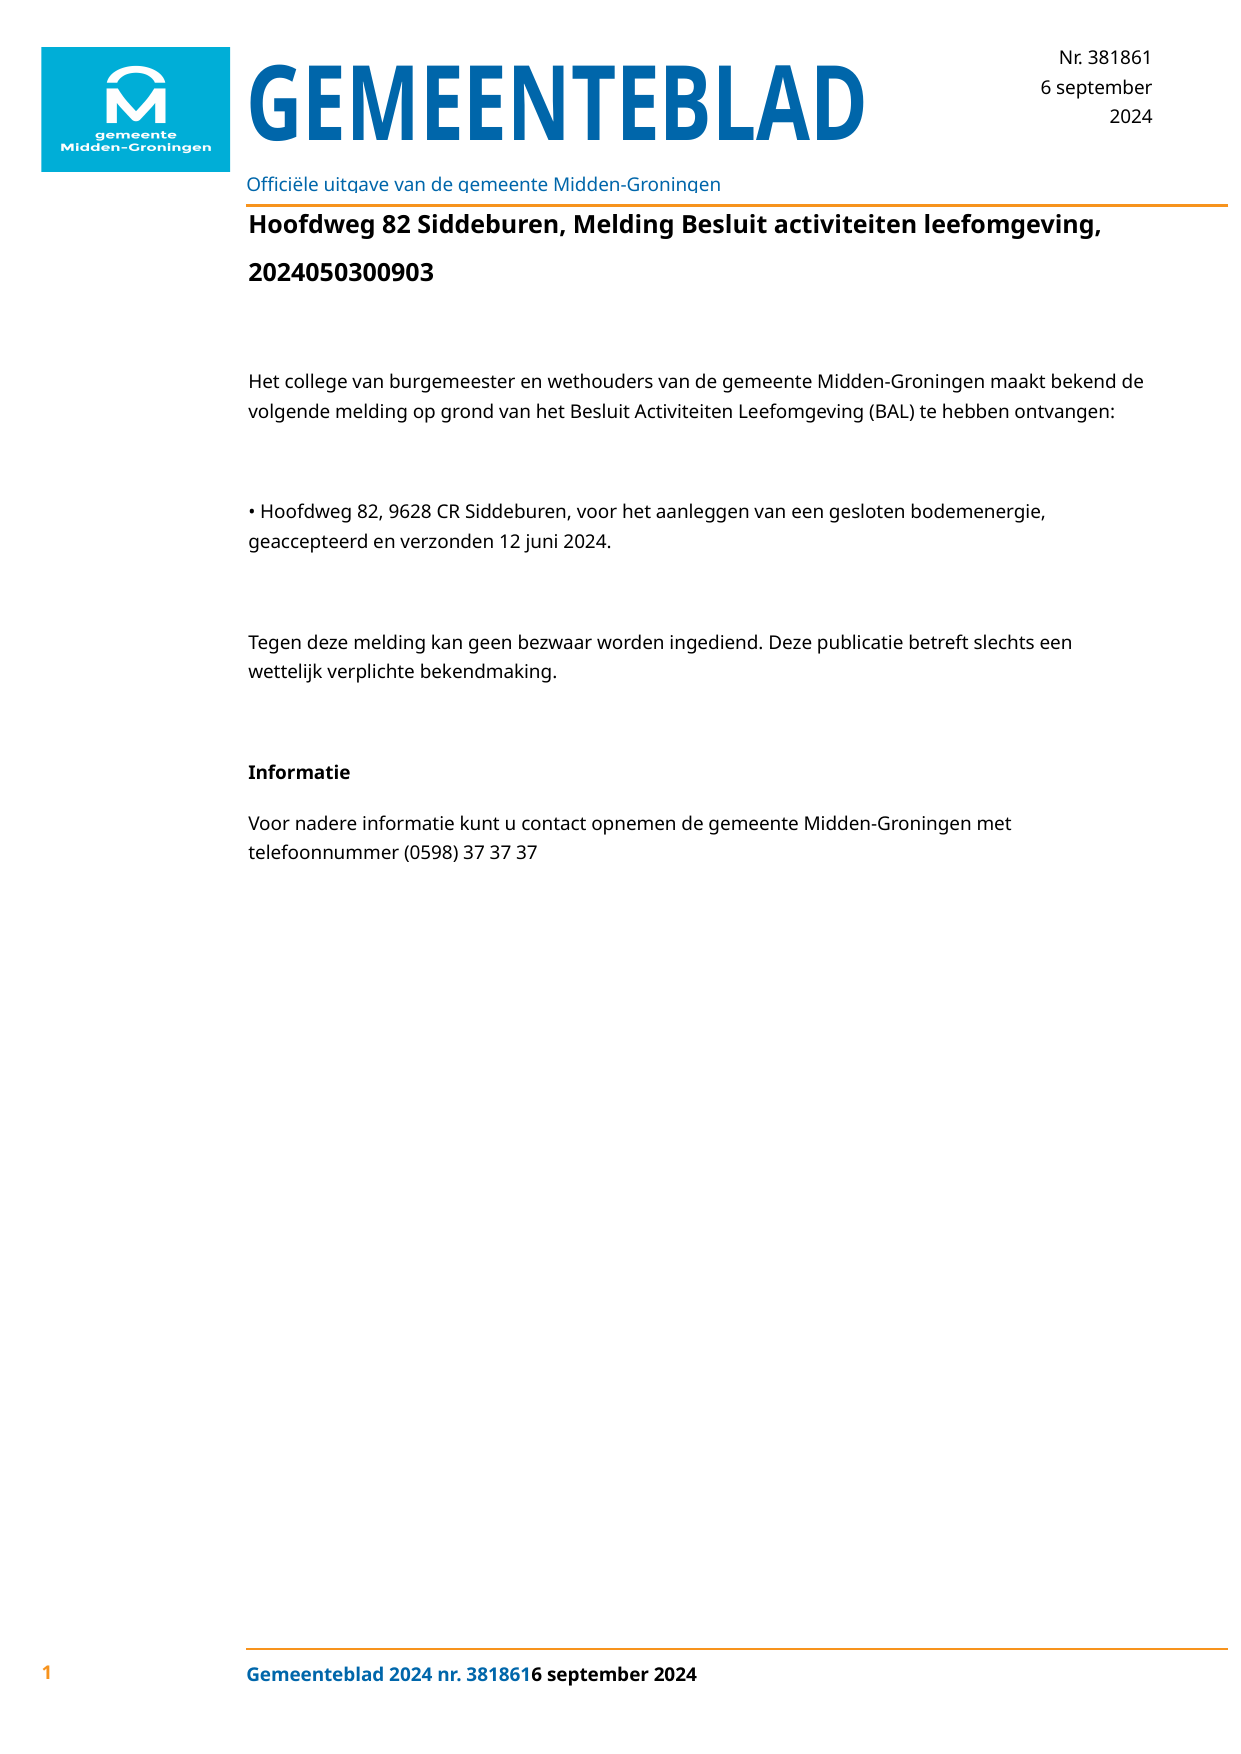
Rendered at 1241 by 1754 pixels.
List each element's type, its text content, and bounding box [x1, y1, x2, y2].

text Tegen deze melding kan geen bezwaar worden ingediend. Deze publicatie betreft slechts een wettelijk verplichte bekendmaking. [248, 629, 1152, 684]
text Het college van burgemeester en wethouders van de gemeente Midden-Groningen maakt bekend de volgende melding op grond van het Besluit Activiteiten Leefomgeving (BAL) te hebben ontvangen: [248, 368, 1152, 424]
picture [108, 66, 164, 82]
text Hoofdweg 82 Siddeburen, Melding Besluit activiteiten leefomgeving, 2024050300903 [248, 207, 1152, 288]
text Informatie [248, 759, 1152, 785]
text Voor nadere informatie kunt u contact opnemen de gemeente Midden-Groningen met telefoonnummer (0598) 37 37 37 [248, 810, 1152, 865]
picture [107, 89, 165, 122]
text • Hoofdweg 82, 9628 CR Siddeburen, voor het aanleggen van een gesloten bodemenergie, geaccepteerd en verzonden 12 juni 2024. [248, 499, 1152, 554]
picture [184, 146, 190, 153]
